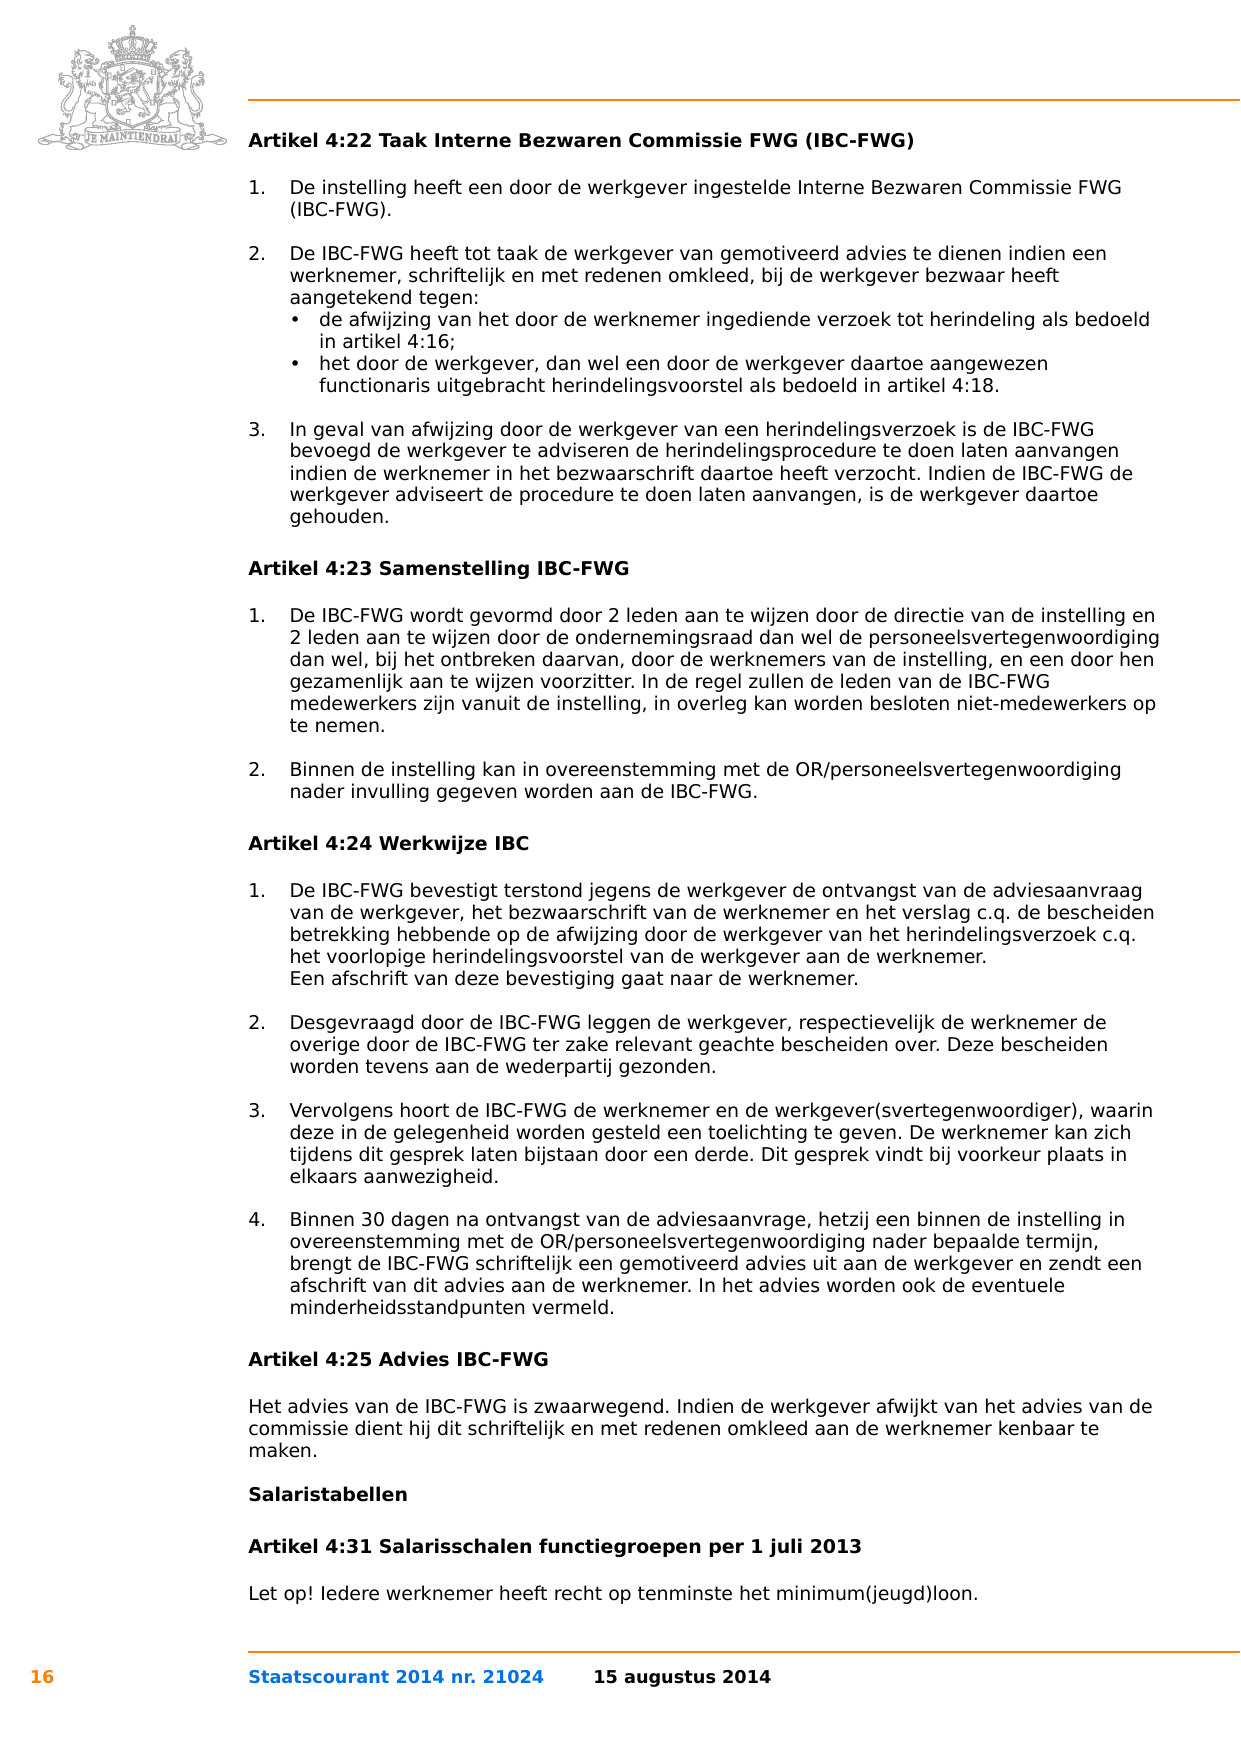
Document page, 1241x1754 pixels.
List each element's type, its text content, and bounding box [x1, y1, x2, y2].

text 2. De IBC-FWG heeft tot taak de werkgever van gemotiveerd advies te dienen indien een werknemer, schriftelijk en met redenen omkleed, bij de werkgever bezwaar heeft aangetekend tegen: [248, 243, 1163, 309]
text 2. Desgevraagd door de IBC-FWG leggen de werkgever, respectievelijk de werknemer de overige door de IBC-FWG ter zake relevant geachte bescheiden over. Deze bescheiden worden tevens aan de wederpartij gezonden. [248, 1012, 1163, 1078]
text 4. Binnen 30 dagen na ontvangst van de adviesaanvrage, hetzij een binnen de instelling in overeenstemming met de OR/personeelsvertegenwoordiging nader bepaalde termijn, brengt de IBC-FWG schriftelijk een gemotiveerd advies uit aan de werkgever en zendt een afschrift van dit advies aan de werknemer. In het advies worden ook de eventuele minderheidsstandpunten vermeld. [248, 1209, 1163, 1319]
text Een afschrift van deze bevestiging gaat naar de werknemer. [289, 968, 1163, 990]
text Het advies van de IBC-FWG is zwaarwegend. Indien de werkgever afwijkt van het advies van de commissie dient hij dit schriftelijk en met redenen omkleed aan de werknemer kenbaar te maken. [248, 1396, 1163, 1462]
text 1. De IBC-FWG bevestigt terstond jegens de werkgever de ontvangst van de adviesaanvraag van de werkgever, het bezwaarschrift van de werknemer en het verslag c.q. de bescheiden betrekking hebbende op de afwijzing door de werkgever van het herindelingsverzoek c.q. het voorlopige herindelingsvoorstel van de werkgever aan de werknemer. [248, 880, 1163, 968]
text 3. Vervolgens hoort de IBC-FWG de werknemer en de werkgever(svertegenwoordiger), waarin deze in de gelegenheid worden gesteld een toelichting te geven. De werknemer kan zich tijdens dit gesprek laten bijstaan door een derde. Dit gesprek vindt bij voorkeur plaats in elkaars aanwezigheid. [248, 1099, 1163, 1187]
picture [38, 25, 227, 150]
subtitle Artikel 4:23 Samenstelling IBC-FWG [248, 558, 1163, 580]
subtitle Artikel 4:25 Advies IBC-FWG [248, 1349, 1163, 1371]
text 2. Binnen de instelling kan in overeenstemming met de OR/personeelsvertegenwoordiging nader invulling gegeven worden aan de IBC-FWG. [248, 759, 1163, 803]
subtitle Artikel 4:31 Salarisschalen functiegroepen per 1 juli 2013 [248, 1536, 1163, 1558]
text • het door de werkgever, dan wel een door de werkgever daartoe aangewezen functionaris uitgebracht herindelingsvoorstel als bedoeld in artikel 4:18. [289, 353, 1163, 397]
subtitle Artikel 4:24 Werkwijze IBC [248, 833, 1163, 855]
text Let op! Iedere werknemer heeft recht op tenminste het minimum(jeugd)loon. [248, 1583, 1163, 1605]
text 1. De instelling heeft een door de werkgever ingestelde Interne Bezwaren Commissie FWG (IBC-FWG). [248, 177, 1163, 221]
text • de afwijzing van het door de werknemer ingediende verzoek tot herindeling als bedoeld in artikel 4:16; [289, 309, 1163, 353]
text 1. De IBC-FWG wordt gevormd door 2 leden aan te wijzen door de directie van de instelling en 2 leden aan te wijzen door de ondernemingsraad dan wel de personeelsvertegenwoordiging dan wel, bij het ontbreken daarvan, door de werknemers van de instelling, en een door hen gezamenlijk aan te wijzen voorzitter. In de regel zullen de leden van de IBC-FWG medewerkers zijn vanuit de instelling, in overleg kan worden besloten niet-medewerkers op te nemen. [248, 605, 1163, 737]
subtitle Artikel 4:22 Taak Interne Bezwaren Commissie FWG (IBC-FWG) [248, 130, 1163, 152]
subtitle Salaristabellen [248, 1484, 1163, 1506]
text 3. In geval van afwijzing door de werkgever van een herindelingsverzoek is de IBC-FWG bevoegd de werkgever te adviseren de herindelingsprocedure te doen laten aanvangen indien de werknemer in het bezwaarschrift daartoe heeft verzocht. Indien de IBC-FWG de werkgever adviseert de procedure te doen laten aanvangen, is de werkgever daartoe gehouden. [248, 418, 1163, 528]
